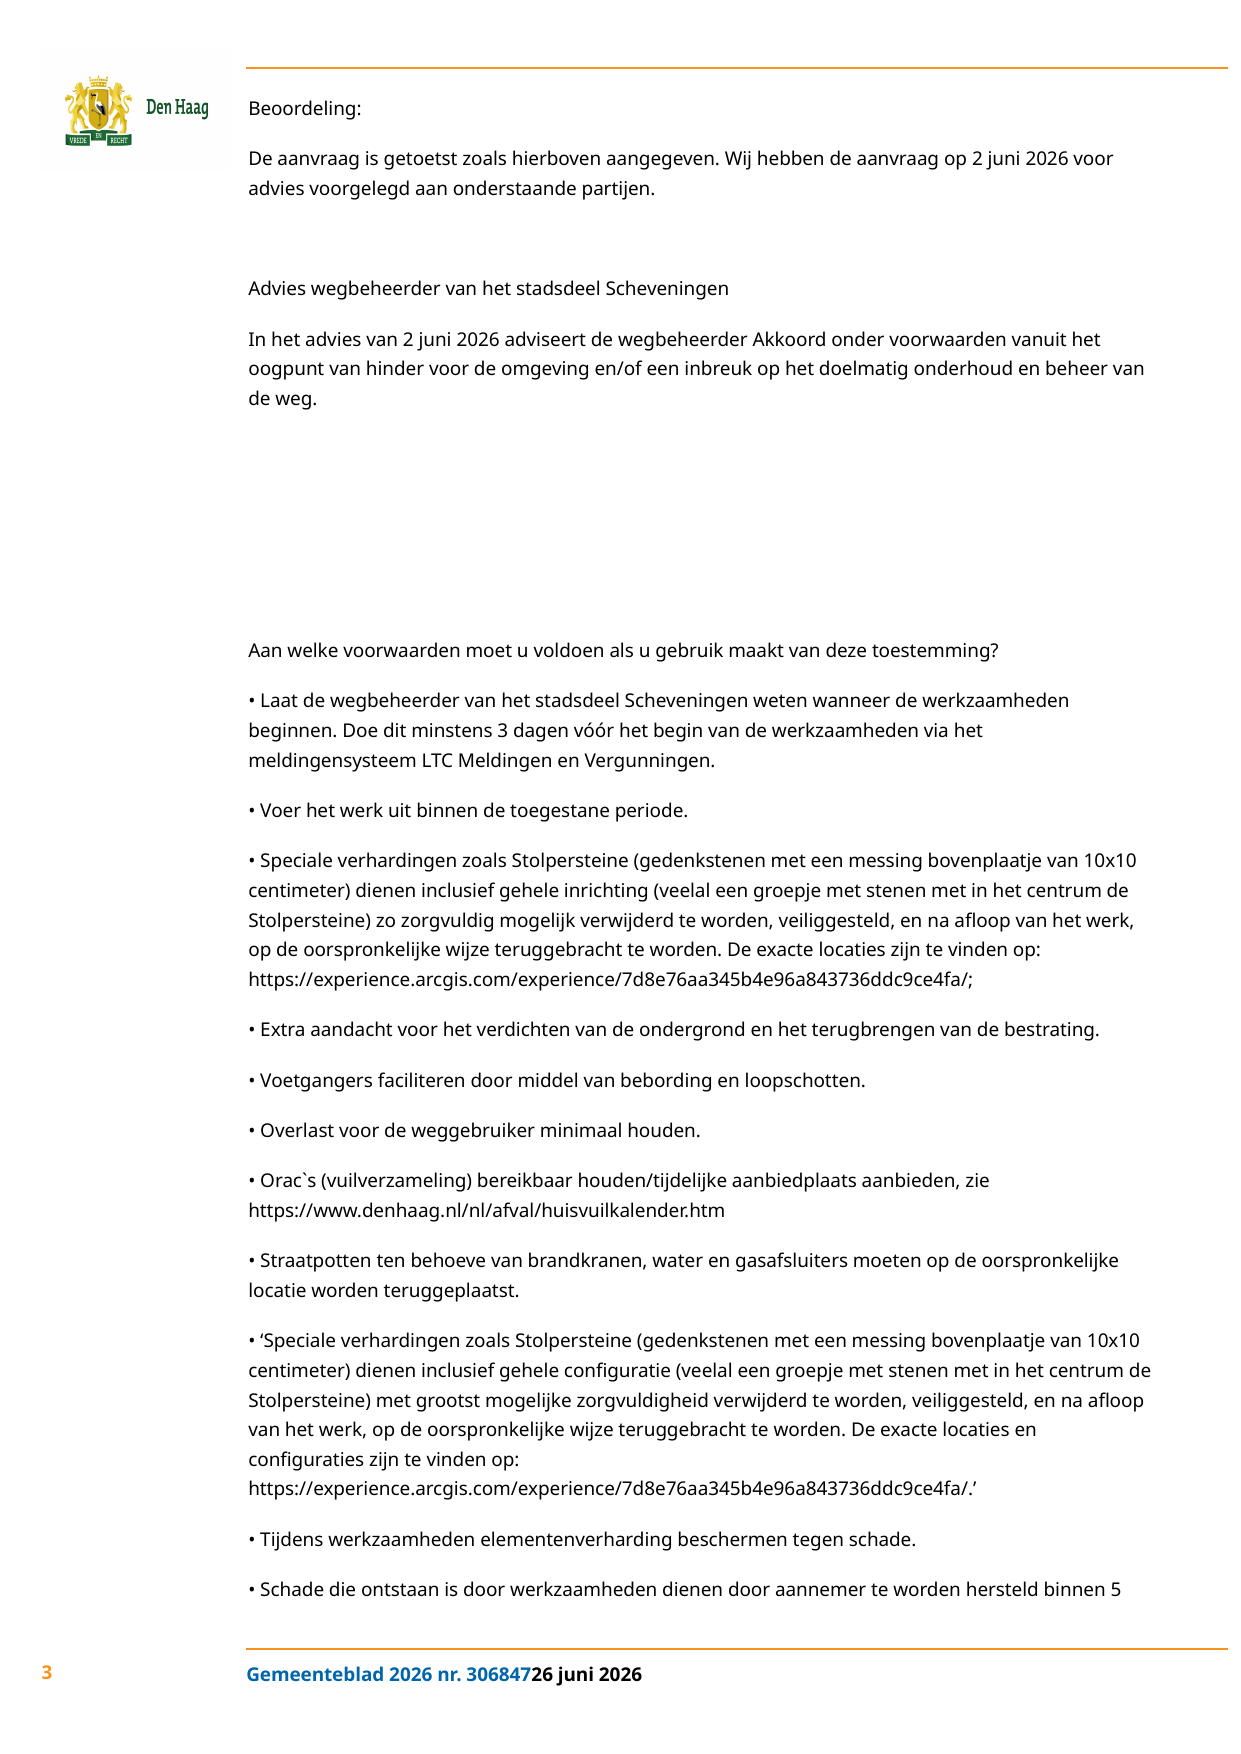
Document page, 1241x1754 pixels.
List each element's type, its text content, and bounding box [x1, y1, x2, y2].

text Beoordeling: [248, 95, 1152, 121]
text De aanvraag is getoetst zoals hierboven aangegeven. Wij hebben de aanvraag op 2 juni 2026 voor advies voorgelegd aan onderstaande partijen. [248, 145, 1152, 201]
text • Orac`s (vuilverzameling) bereikbaar houden/tijdelijke aanbiedplaats aanbieden, zie https://www.denhaag.nl/nl/afval/huisvuilkalender.htm [248, 1168, 1152, 1223]
text • Speciale verhardingen zoals Stolpersteine (gedenkstenen met een messing bovenplaatje van 10x10 centimeter) dienen inclusief gehele inrichting (veelal een groepje met stenen met in het centrum de Stolpersteine) zo zorgvuldig mogelijk verwijderd te worden, veiliggesteld, en na afloop van het werk, op de oorspronkelijke wijze teruggebracht te worden. De exacte locaties zijn te vinden op: https://experience.arcgis.com/experience/7d8e76aa345b4e96a843736ddc9ce4fa/; [248, 848, 1152, 992]
picture [41, 47, 231, 172]
text • Laat de wegbeheerder van het stadsdeel Scheveningen weten wanneer de werkzaamheden beginnen. Doe dit minstens 3 dagen vóór het begin van de werkzaamheden via het meldingensysteem LTC Meldingen en Vergunningen. [248, 688, 1152, 773]
text Advies wegbeheerder van het stadsdeel Scheveningen [248, 276, 1152, 301]
text • ‘Speciale verhardingen zoals Stolpersteine (gedenkstenen met een messing bovenplaatje van 10x10 centimeter) dienen inclusief gehele configuratie (veelal een groepje met stenen met in het centrum de Stolpersteine) met grootst mogelijke zorgvuldigheid verwijderd te worden, veiliggesteld, en na afloop van het werk, op de oorspronkelijke wijze teruggebracht te worden. De exacte locaties en configuraties zijn te vinden op: https://experience.arcgis.com/experience/7d8e76aa345b4e96a843736ddc9ce4fa/.’ [248, 1328, 1152, 1501]
text • Straatpotten ten behoeve van brandkranen, water en gasafsluiters moeten op de oorspronkelijke locatie worden teruggeplaatst. [248, 1248, 1152, 1303]
text • Schade die ontstaan is door werkzaamheden dienen door aannemer te worden hersteld binnen 5 [248, 1576, 1152, 1602]
text • Overlast voor de weggebruiker minimaal houden. [248, 1117, 1152, 1143]
text • Voetgangers faciliteren door middel van bebording en loopschotten. [248, 1067, 1152, 1093]
text In het advies van 2 juni 2026 adviseert de wegbeheerder Akkoord onder voorwaarden vanuit het oogpunt van hinder voor de omgeving en/of een inbreuk op het doelmatig onderhoud en beheer van de weg. [248, 326, 1152, 411]
text • Extra aandacht voor het verdichten van de ondergrond en het terugbrengen van de bestrating. [248, 1016, 1152, 1042]
text • Voer het werk uit binnen de toegestane periode. [248, 797, 1152, 823]
text Aan welke voorwaarden moet u voldoen als u gebruik maakt van deze toestemming? [248, 637, 1152, 663]
text • Tijdens werkzaamheden elementenverharding beschermen tegen schade. [248, 1526, 1152, 1552]
